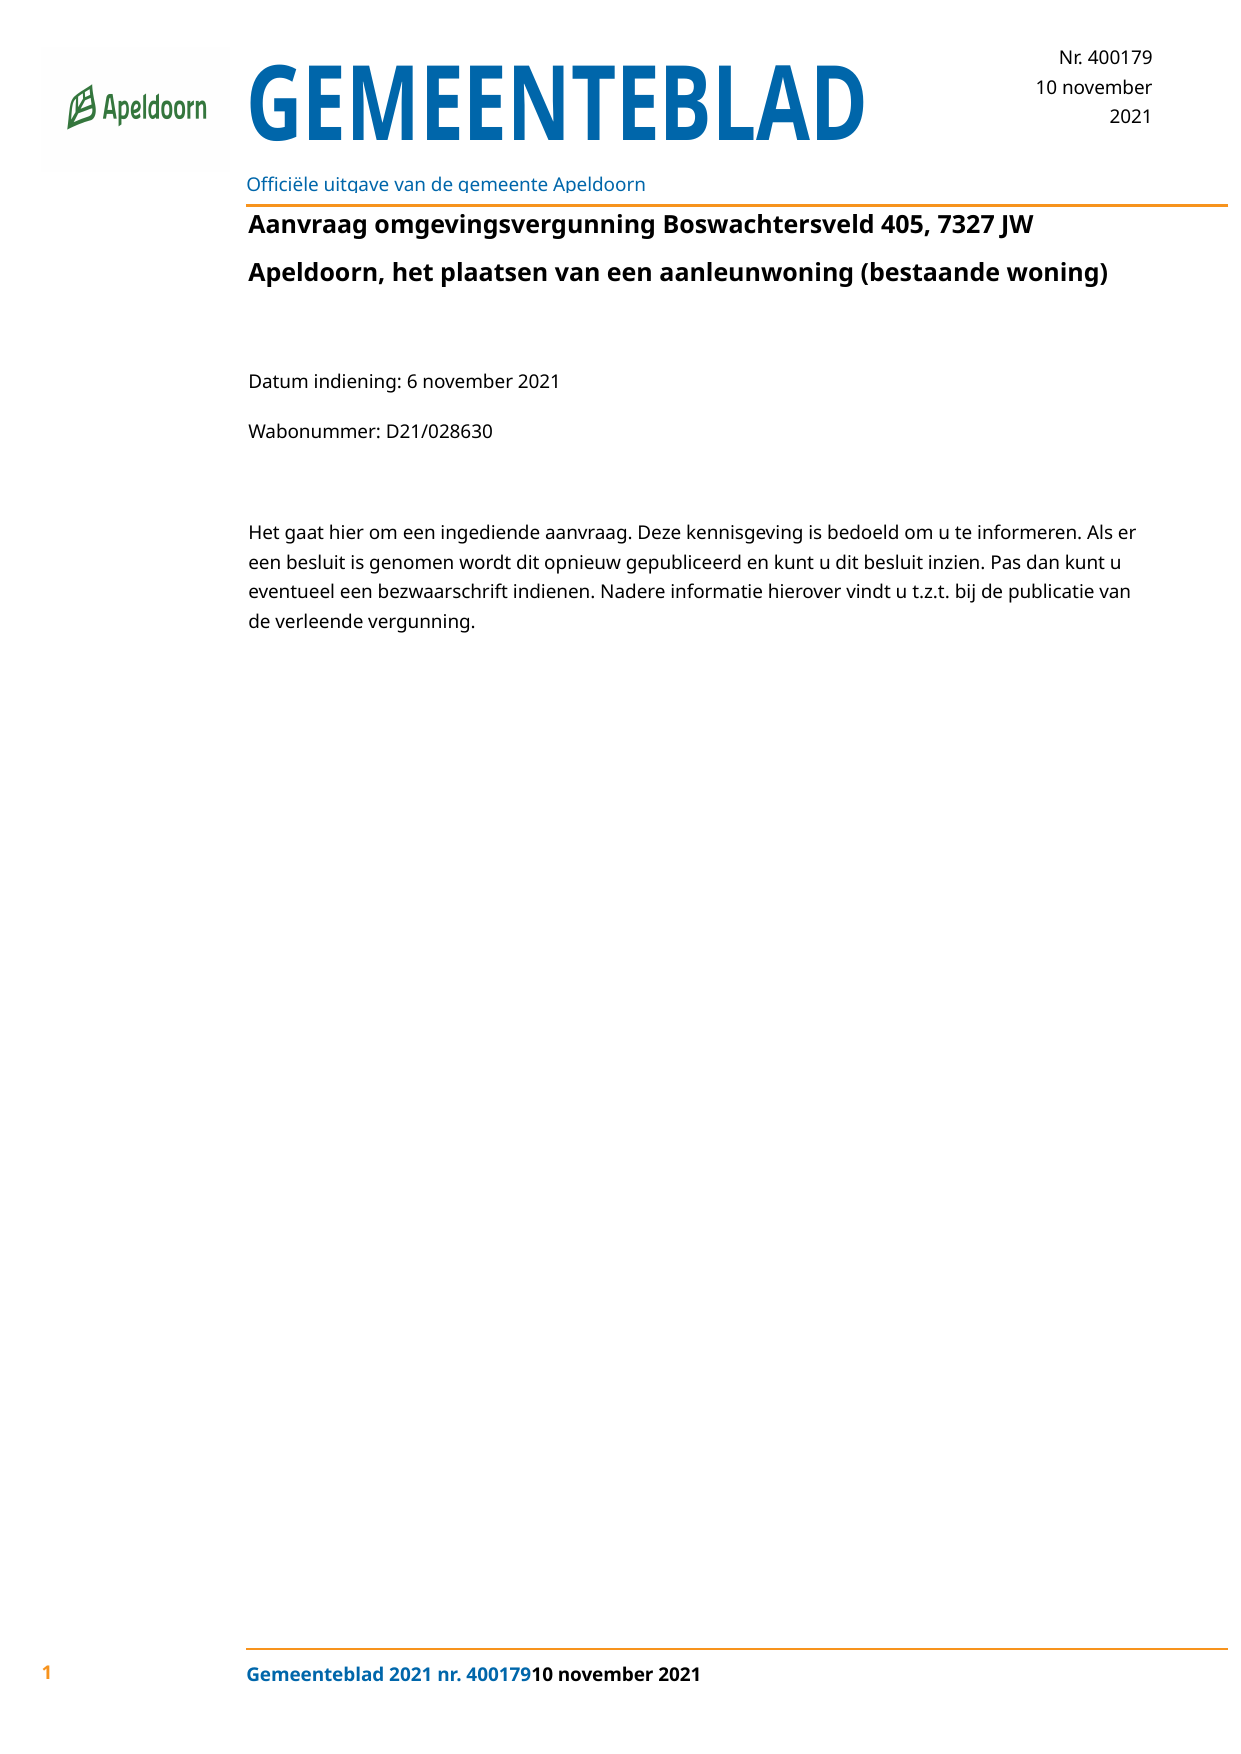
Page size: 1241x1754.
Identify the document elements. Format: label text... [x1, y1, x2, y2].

picture [41, 47, 231, 172]
text Aanvraag omgevingsvergunning Boswachtersveld 405, 7327 JW Apeldoorn, het plaatsen van een aanleunwoning (bestaande woning) [248, 207, 1152, 288]
text Het gaat hier om een ingediende aanvraag. Deze kennisgeving is bedoeld om u te informeren. Als er een besluit is genomen wordt dit opnieuw gepubliceerd en kunt u dit besluit inzien. Pas dan kunt u eventueel een bezwaarschrift indienen. Nadere informatie hierover vindt u t.z.t. bij de publicatie van de verleende vergunning. [248, 519, 1152, 634]
text Wabonummer: D21/028630 [248, 419, 1152, 444]
text Datum indiening: 6 november 2021 [248, 368, 1152, 394]
